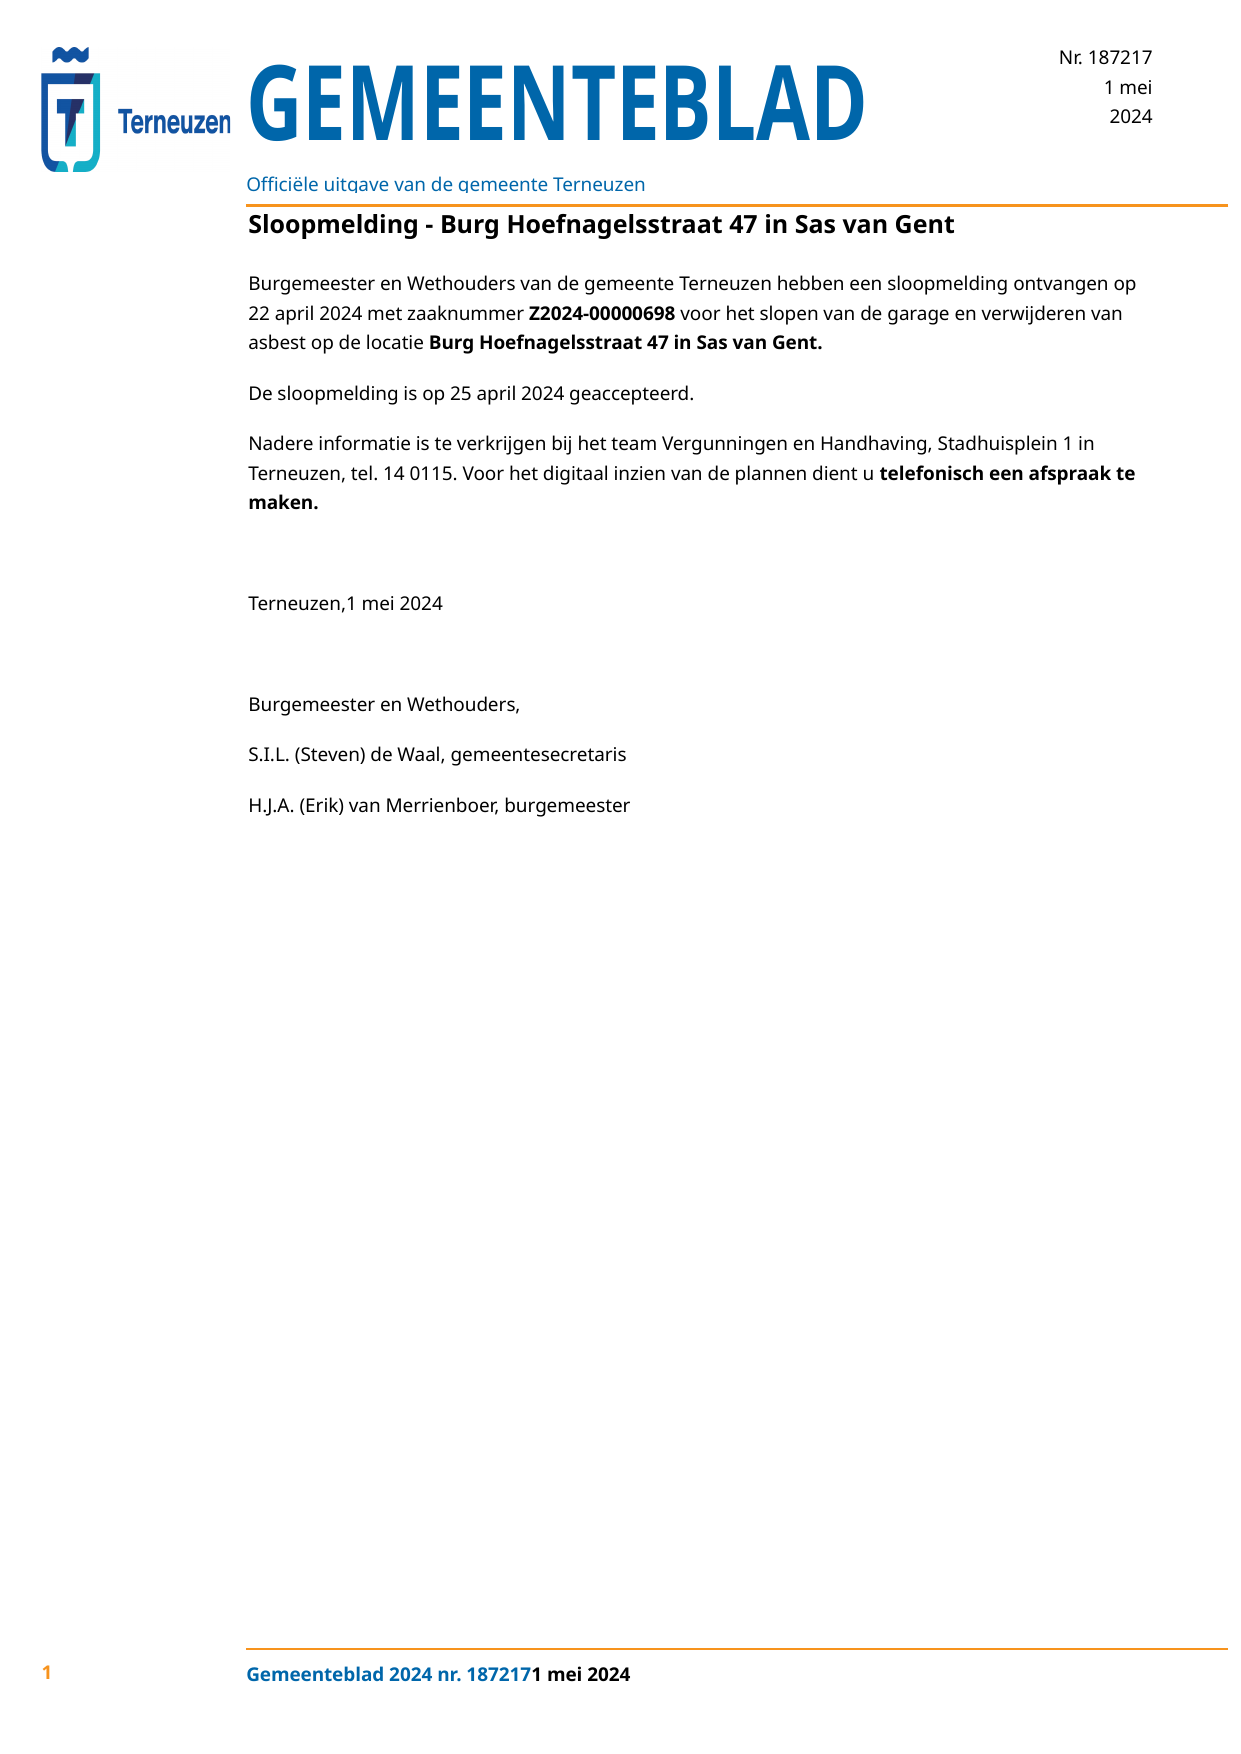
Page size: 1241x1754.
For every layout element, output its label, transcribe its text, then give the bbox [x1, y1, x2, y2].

text H.J.A. (Erik) van Merrienboer, burgemeester [248, 792, 1152, 818]
text S.I.L. (Steven) de Waal, gemeentesecretaris [248, 742, 1152, 767]
text Burgemeester en Wethouders van de gemeente Terneuzen hebben een sloopmelding ontvangen op 22 april 2024 met zaaknummer Z2024-00000698 voor het slopen van de garage en verwijderen van asbest op de locatie Burg Hoefnagelsstraat 47 in Sas van Gent. [248, 270, 1152, 355]
picture [41, 47, 231, 172]
text Terneuzen,1 mei 2024 [248, 590, 1152, 616]
text De sloopmelding is op 25 april 2024 geaccepteerd. [248, 380, 1152, 406]
text Nadere informatie is te verkrijgen bij het team Vergunningen en Handhaving, Stadhuisplein 1 in Terneuzen, tel. 14 0115. Voor het digitaal inzien van de plannen dient u telefonisch een afspraak te maken. [248, 430, 1152, 515]
text Burgemeester en Wethouders, [248, 691, 1152, 717]
text Sloopmelding - Burg Hoefnagelsstraat 47 in Sas van Gent [248, 207, 1152, 241]
